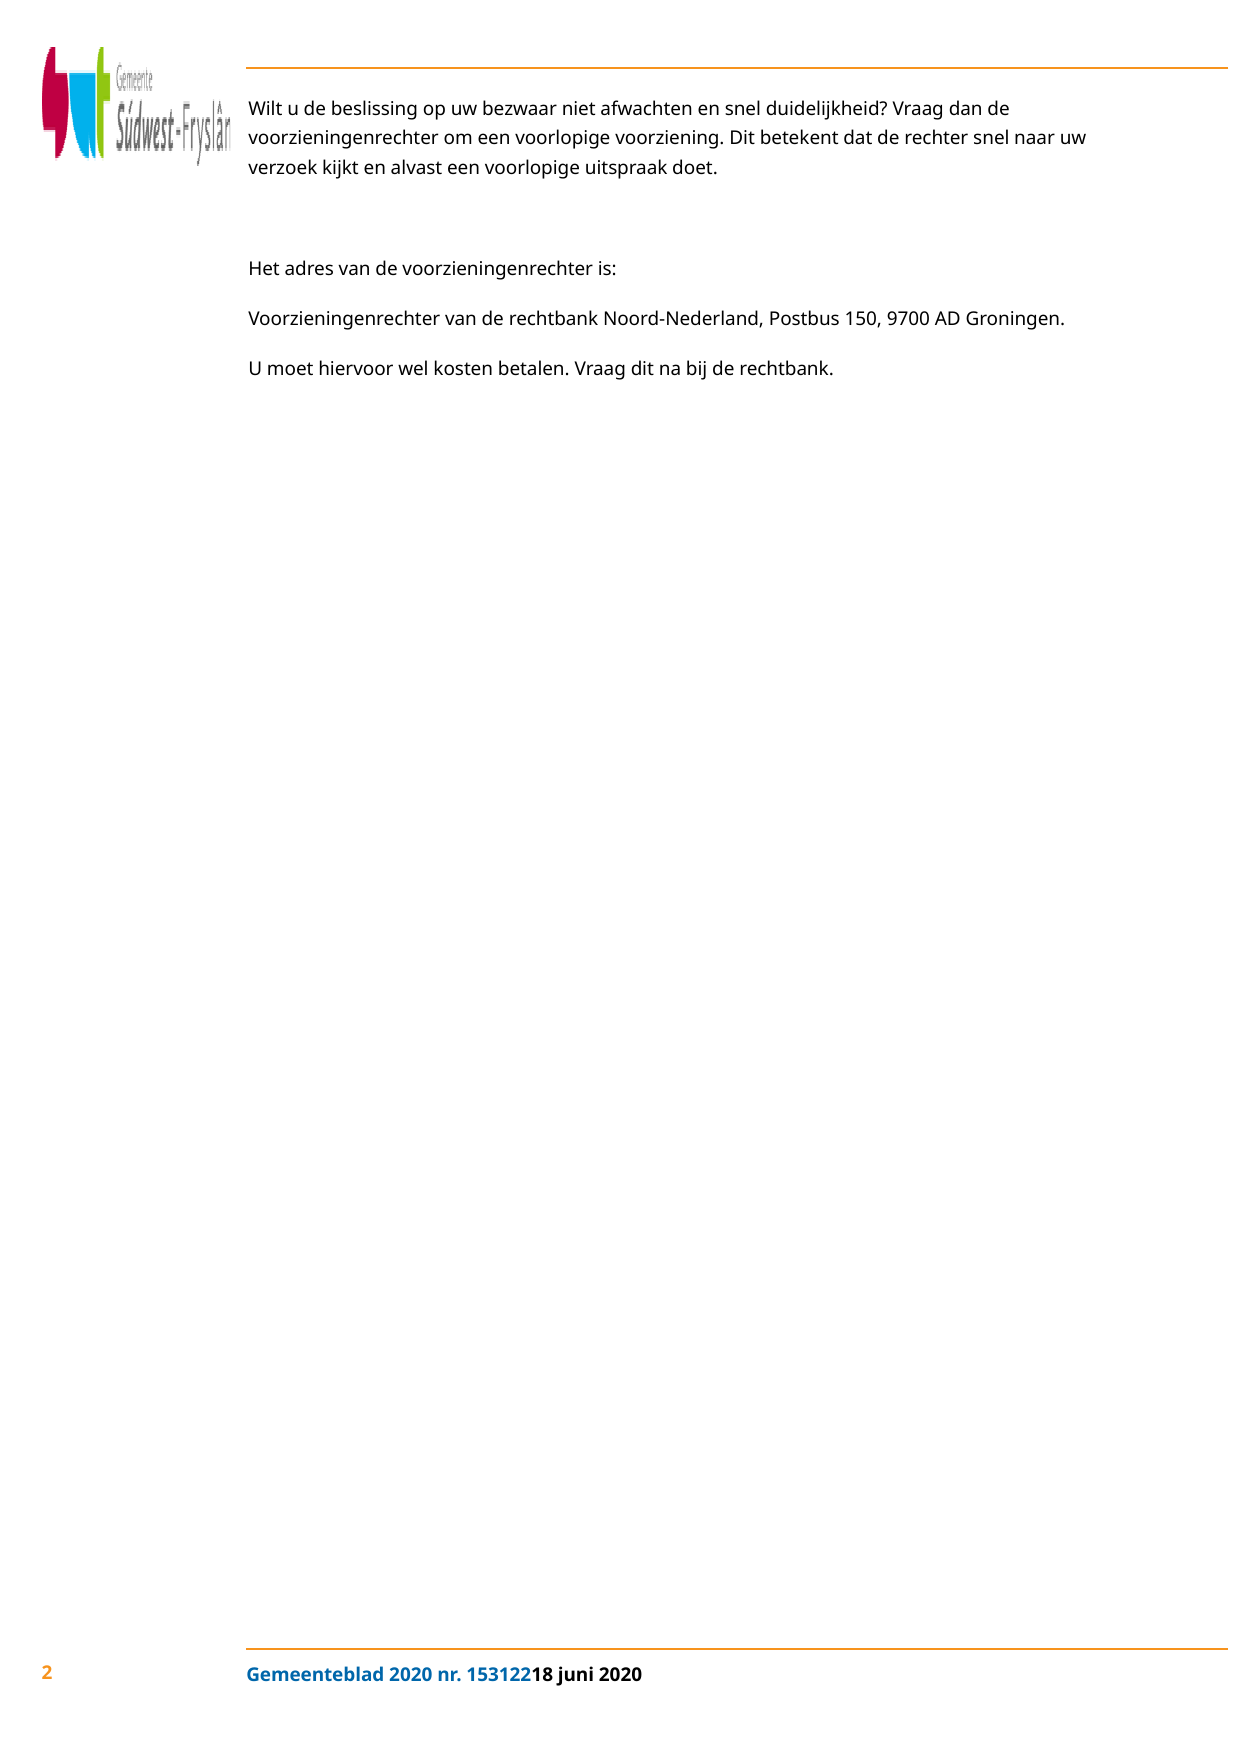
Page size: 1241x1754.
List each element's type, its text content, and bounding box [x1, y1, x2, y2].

text Wilt u de beslissing op uw bezwaar niet afwachten en snel duidelijkheid? Vraag dan de voorzieningenrechter om een voorlopige voorziening. Dit betekent dat de rechter snel naar uw verzoek kijkt en alvast een voorlopige uitspraak doet. [248, 95, 1152, 180]
text U moet hiervoor wel kosten betalen. Vraag dit na bij de rechtbank. [248, 356, 1152, 381]
text Voorzieningenrechter van de rechtbank Noord-Nederland, Postbus 150, 9700 AD Groningen. [248, 305, 1152, 331]
picture [41, 47, 231, 172]
text Het adres van de voorzieningenrechter is: [248, 255, 1152, 281]
